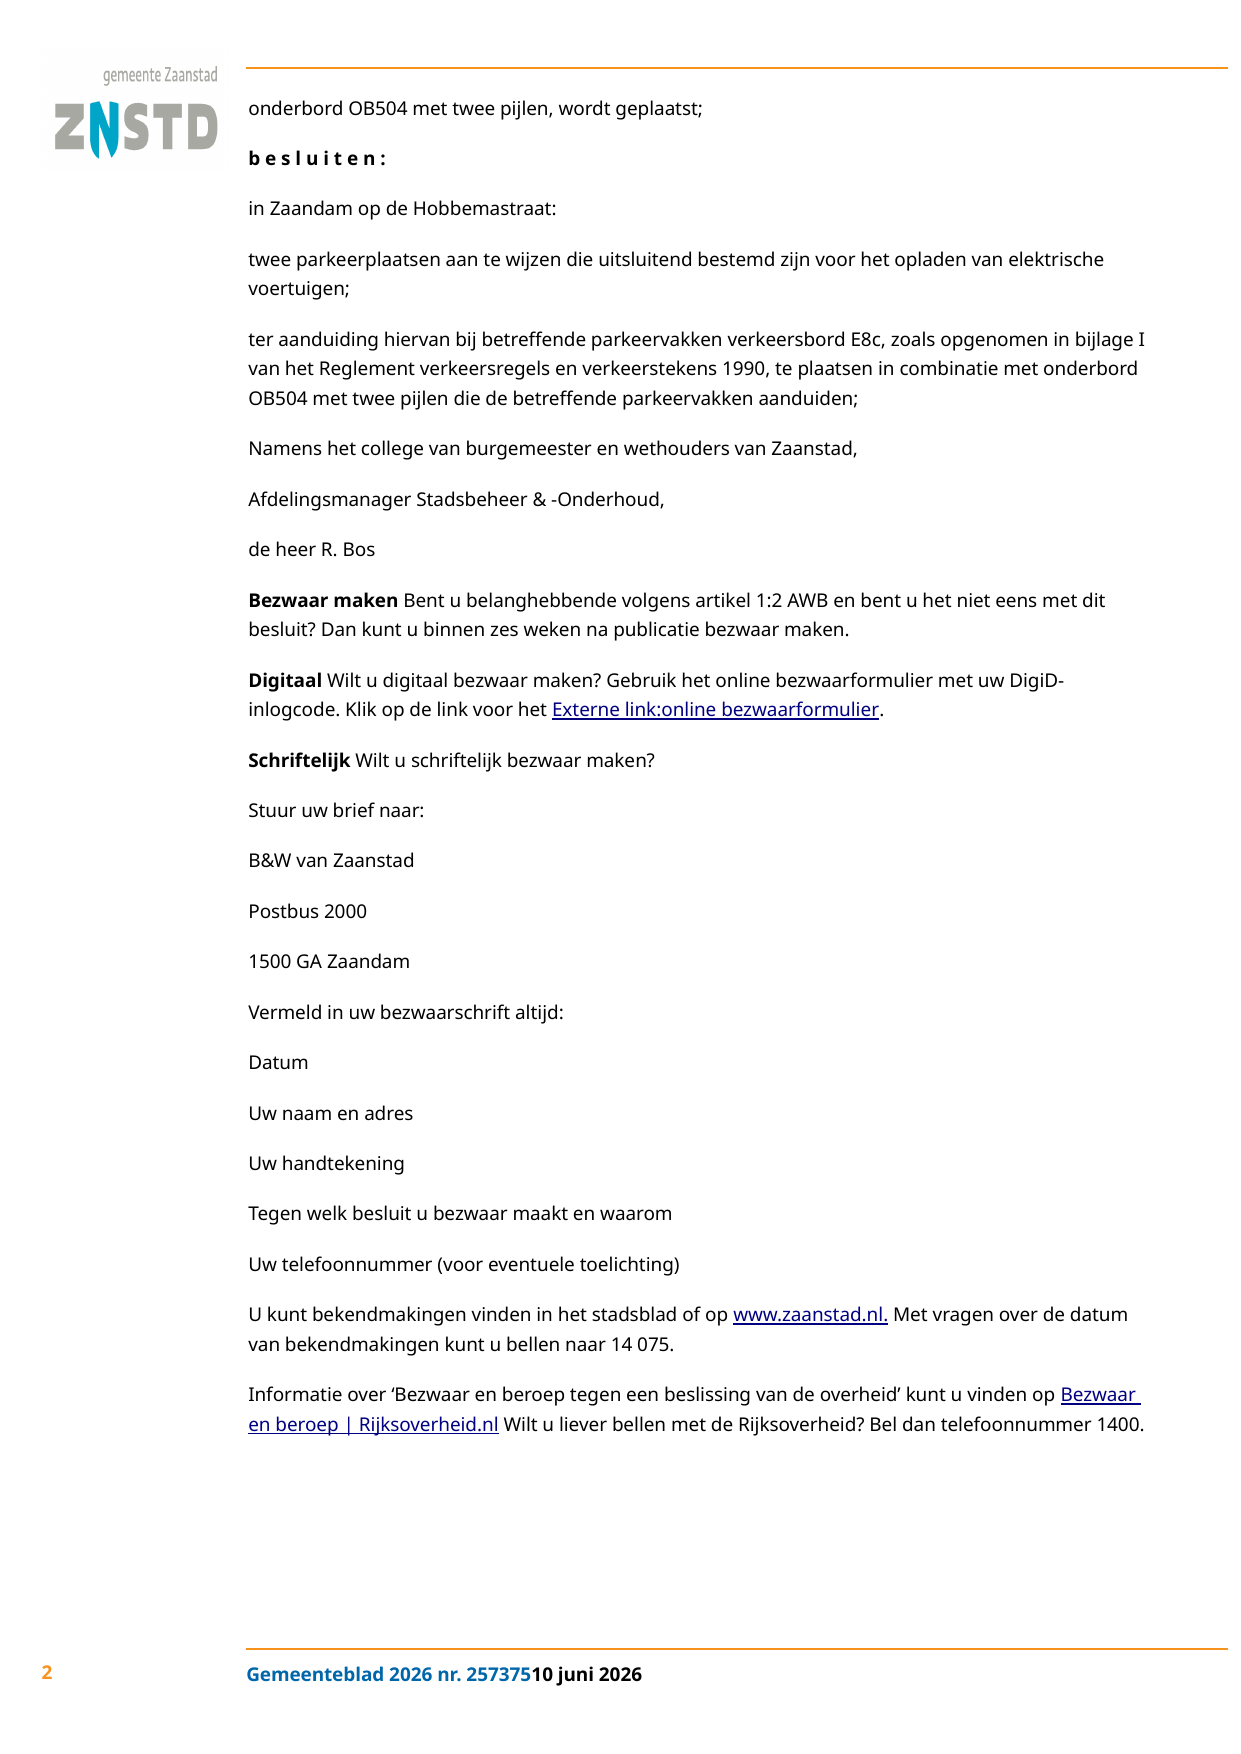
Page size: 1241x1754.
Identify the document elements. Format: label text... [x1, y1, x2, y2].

text Datum [248, 1049, 1152, 1075]
text Bezwaar maken Bent u belanghebbende volgens artikel 1:2 AWB en bent u het niet eens met dit besluit? Dan kunt u binnen zes weken na publicatie bezwaar maken. [248, 587, 1152, 642]
text 1500 GA Zaandam [248, 948, 1152, 974]
picture [41, 47, 231, 172]
text Tegen welk besluit u bezwaar maakt en waarom [248, 1201, 1152, 1226]
text Afdelingsmanager Stadsbeheer & -Onderhoud, [248, 486, 1152, 512]
text B&W van Zaanstad [248, 848, 1152, 873]
text de heer R. Bos [248, 536, 1152, 562]
text Namens het college van burgemeester en wethouders van Zaanstad, [248, 436, 1152, 461]
text Schriftelijk Wilt u schriftelijk bezwaar maken? [248, 747, 1152, 773]
text Uw telefoonnummer (voor eventuele toelichting) [248, 1251, 1152, 1277]
text Postbus 2000 [248, 898, 1152, 924]
text Digitaal Wilt u digitaal bezwaar maken? Gebruik het online bezwaarformulier met uw DigiD-inlogcode. Klik op de link voor het Externe link:online bezwaarformulier. [248, 667, 1152, 722]
text ter aanduiding hiervan bij betreffende parkeervakken verkeersbord E8c, zoals opgenomen in bijlage I van het Reglement verkeersregels en verkeerstekens 1990, te plaatsen in combinatie met onderbord OB504 met twee pijlen die de betreffende parkeervakken aanduiden; [248, 326, 1152, 411]
text U kunt bekendmakingen vinden in het stadsblad of op www.zaanstad.nl. Met vragen over de datum van bekendmakingen kunt u bellen naar 14 075. [248, 1301, 1152, 1357]
text in Zaandam op de Hobbemastraat: [248, 196, 1152, 221]
text Informatie over ‘Bezwaar en beroep tegen een beslissing van de overheid’ kunt u vinden op Bezwaar en beroep | Rijksoverheid.nl Wilt u liever bellen met de Rijksoverheid? Bel dan telefoonnummer 1400. [248, 1381, 1152, 1437]
text Vermeld in uw bezwaarschrift altijd: [248, 999, 1152, 1025]
text twee parkeerplaatsen aan te wijzen die uitsluitend bestemd zijn voor het opladen van elektrische voertuigen; [248, 246, 1152, 301]
text Uw handtekening [248, 1150, 1152, 1176]
text b e s l u i t e n : [248, 145, 1152, 171]
text onderbord OB504 met twee pijlen, wordt geplaatst; [248, 95, 1152, 121]
text Uw naam en adres [248, 1100, 1152, 1126]
text Stuur uw brief naar: [248, 797, 1152, 823]
